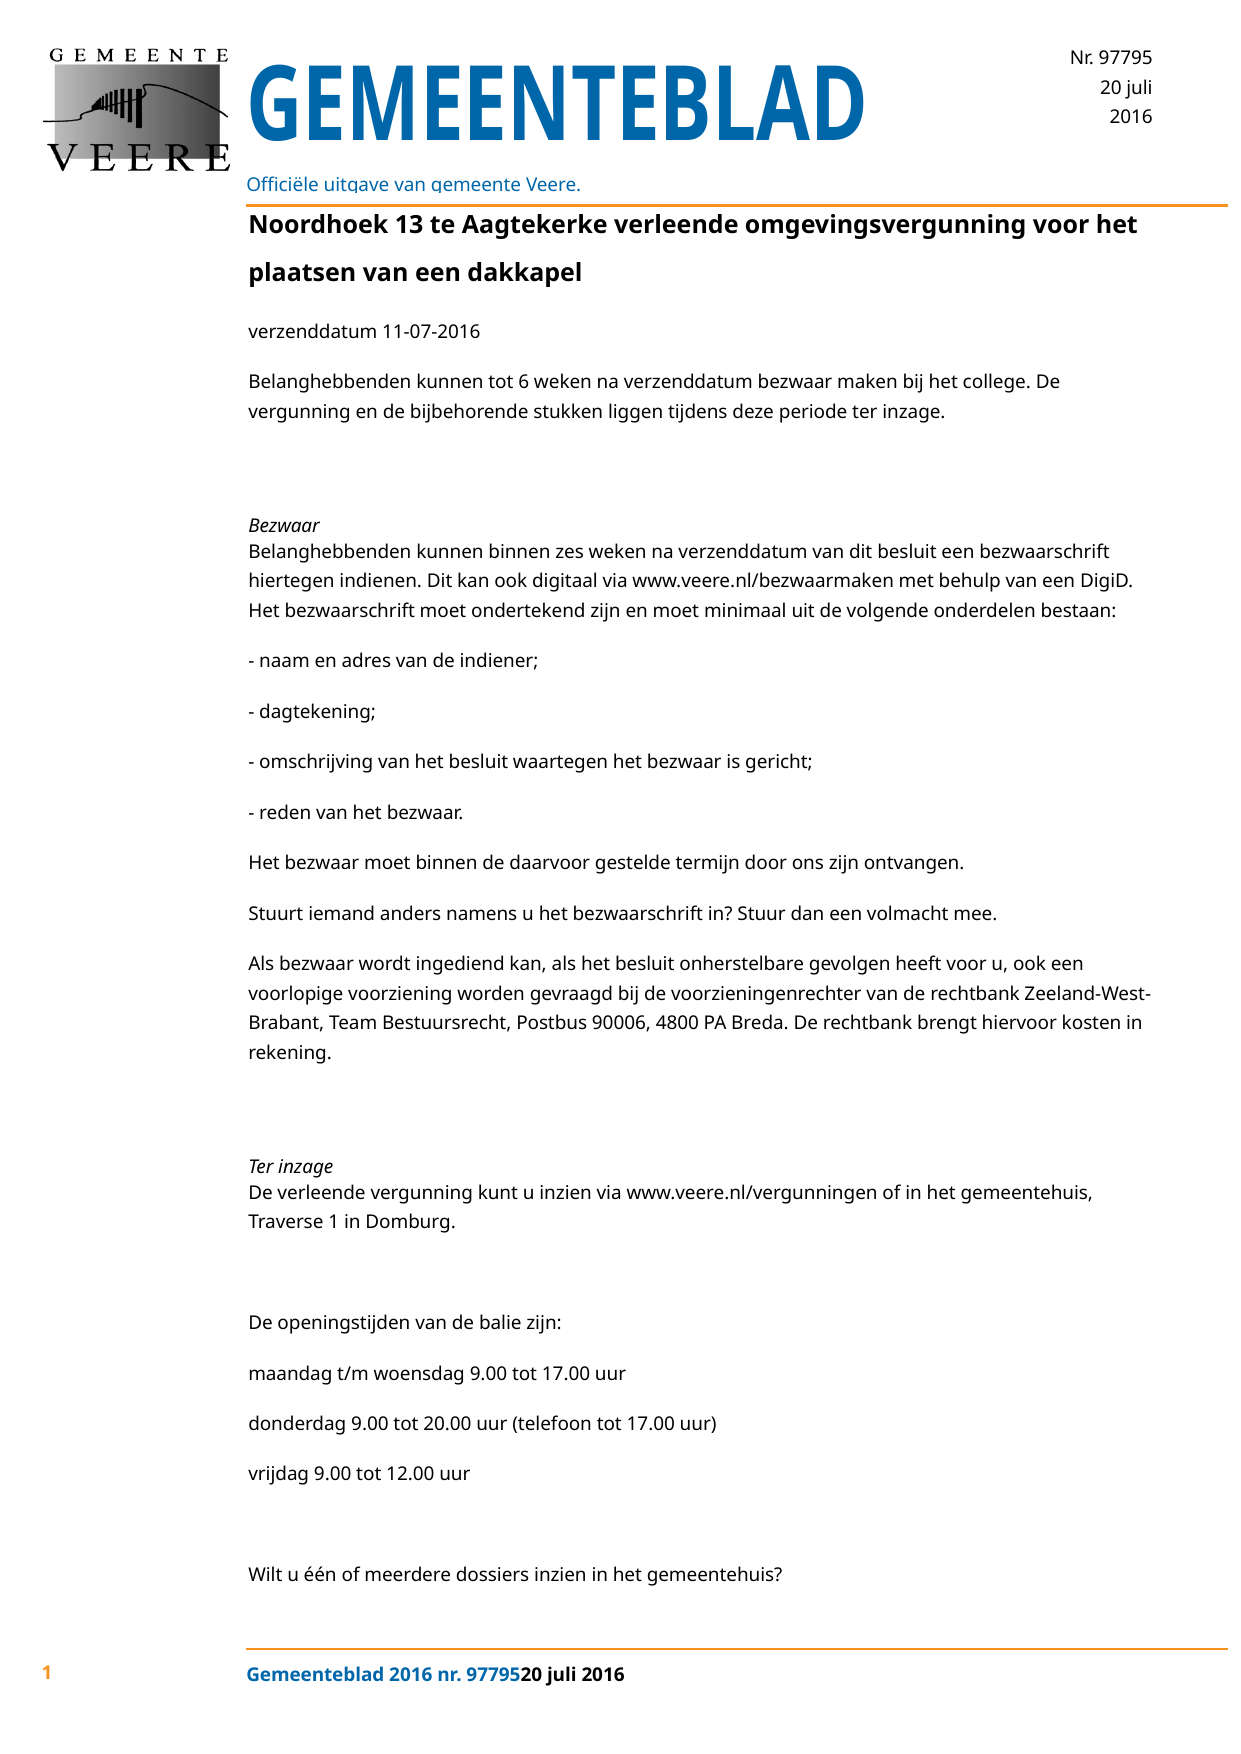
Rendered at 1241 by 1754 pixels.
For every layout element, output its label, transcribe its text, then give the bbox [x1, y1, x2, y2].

text De verleende vergunning kunt u inzien via www.veere.nl/vergunningen of in het gemeentehuis, Traverse 1 in Domburg. [248, 1179, 1152, 1234]
text - omschrijving van het besluit waartegen het bezwaar is gericht; [248, 748, 1152, 774]
text Belanghebbenden kunnen tot 6 weken na verzenddatum bezwaar maken bij het college. De vergunning en de bijbehorende stukken liggen tijdens deze periode ter inzage. [248, 368, 1152, 424]
text Bezwaar [248, 512, 1152, 538]
text maandag t/m woensdag 9.00 tot 17.00 uur [248, 1360, 1152, 1386]
text Wilt u één of meerdere dossiers inzien in het gemeentehuis? [248, 1561, 1152, 1587]
text Ter inzage [248, 1153, 1152, 1179]
text Stuurt iemand anders namens u het bezwaarschrift in? Stuur dan een volmacht mee. [248, 900, 1152, 925]
text donderdag 9.00 tot 20.00 uur (telefoon tot 17.00 uur) [248, 1410, 1152, 1436]
text - dagtekening; [248, 698, 1152, 724]
text Belanghebbenden kunnen binnen zes weken na verzenddatum van dit besluit een bezwaarschrift hiertegen indienen. Dit kan ook digitaal via www.veere.nl/bezwaarmaken met behulp van een DigiD. Het bezwaarschrift moet ondertekend zijn en moet minimaal uit de volgende onderdelen bestaan: [248, 538, 1152, 623]
text Noordhoek 13 te Aagtekerke verleende omgevingsvergunning voor het plaatsen van een dakkapel [248, 207, 1152, 288]
text Als bezwaar wordt ingediend kan, als het besluit onherstelbare gevolgen heeft voor u, ook een voorlopige voorziening worden gevraagd bij de voorzieningenrechter van de rechtbank Zeeland-West-Brabant, Team Bestuursrecht, Postbus 90006, 4800 PA Breda. De rechtbank brengt hiervoor kosten in rekening. [248, 950, 1152, 1064]
text - naam en adres van de indiener; [248, 648, 1152, 673]
text - reden van het bezwaar. [248, 799, 1152, 824]
text Het bezwaar moet binnen de daarvoor gestelde termijn door ons zijn ontvangen. [248, 849, 1152, 875]
text vrijdag 9.00 tot 12.00 uur [248, 1461, 1152, 1486]
text verzenddatum 11-07-2016 [248, 318, 1152, 344]
picture [41, 47, 231, 172]
text De openingstijden van de balie zijn: [248, 1309, 1152, 1335]
